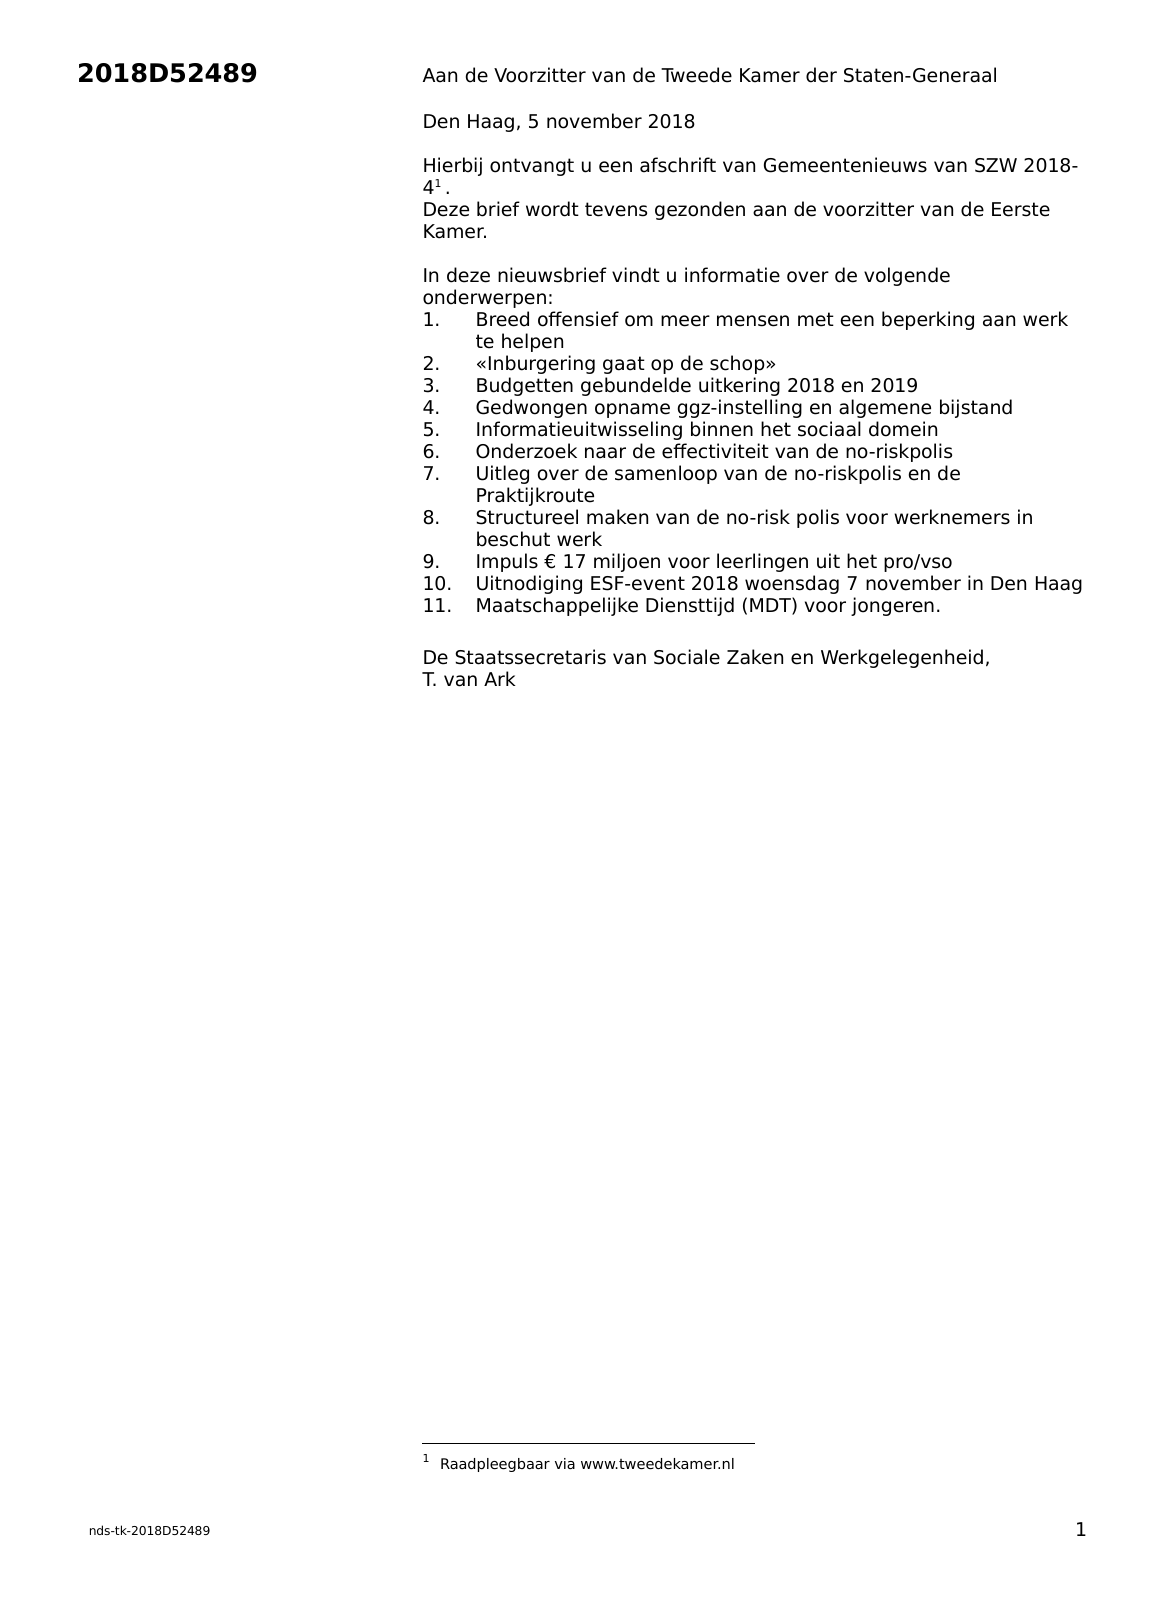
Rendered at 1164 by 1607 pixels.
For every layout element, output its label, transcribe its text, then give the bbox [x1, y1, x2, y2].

text 2018D52489 Aan de Voorzitter van de Tweede Kamer der Staten-Generaal [77, 59, 1087, 89]
text Raadpleegbaar via www.tweedekamer.nl [422, 1452, 1087, 1474]
text 6. Onderzoek naar de effectiviteit van de no-riskpolis [422, 441, 1087, 463]
text In deze nieuwsbrief vindt u informatie over de volgende onderwerpen: [422, 265, 1087, 309]
text 2. «Inburgering gaat op de schop» [422, 353, 1087, 375]
text Deze brief wordt tevens gezonden aan de voorzitter van de Eerste Kamer. [422, 199, 1087, 243]
text 3. Budgetten gebundelde uitkering 2018 en 2019 [422, 375, 1087, 397]
text 5. Informatieuitwisseling binnen het sociaal domein [422, 419, 1087, 441]
text 8. Structureel maken van de no-risk polis voor werknemers in beschut werk [422, 507, 1087, 551]
text 4. Gedwongen opname ggz-instelling en algemene bijstand [422, 397, 1087, 419]
text 10. Uitnodiging ESF-event 2018 woensdag 7 november in Den Haag [422, 573, 1087, 595]
text 7. Uitleg over de samenloop van de no-riskpolis en de Praktijkroute [422, 463, 1087, 507]
text 11. Maatschappelijke Diensttijd (MDT) voor jongeren. [422, 595, 1087, 617]
text Den Haag, 5 november 2018 [422, 111, 1087, 133]
text 1. Breed offensief om meer mensen met een beperking aan werk te helpen [422, 309, 1087, 353]
text 9. Impuls € 17 miljoen voor leerlingen uit het pro/vso [422, 551, 1087, 573]
text nds-tk-2018D52489 [88, 1524, 323, 1538]
text Hierbij ontvangt u een afschrift van Gemeentenieuws van SZW 2018-4. [422, 155, 1087, 199]
text De Staatssecretaris van Sociale Zaken en Werkgelegenheid, T. van Ark [422, 647, 1087, 691]
